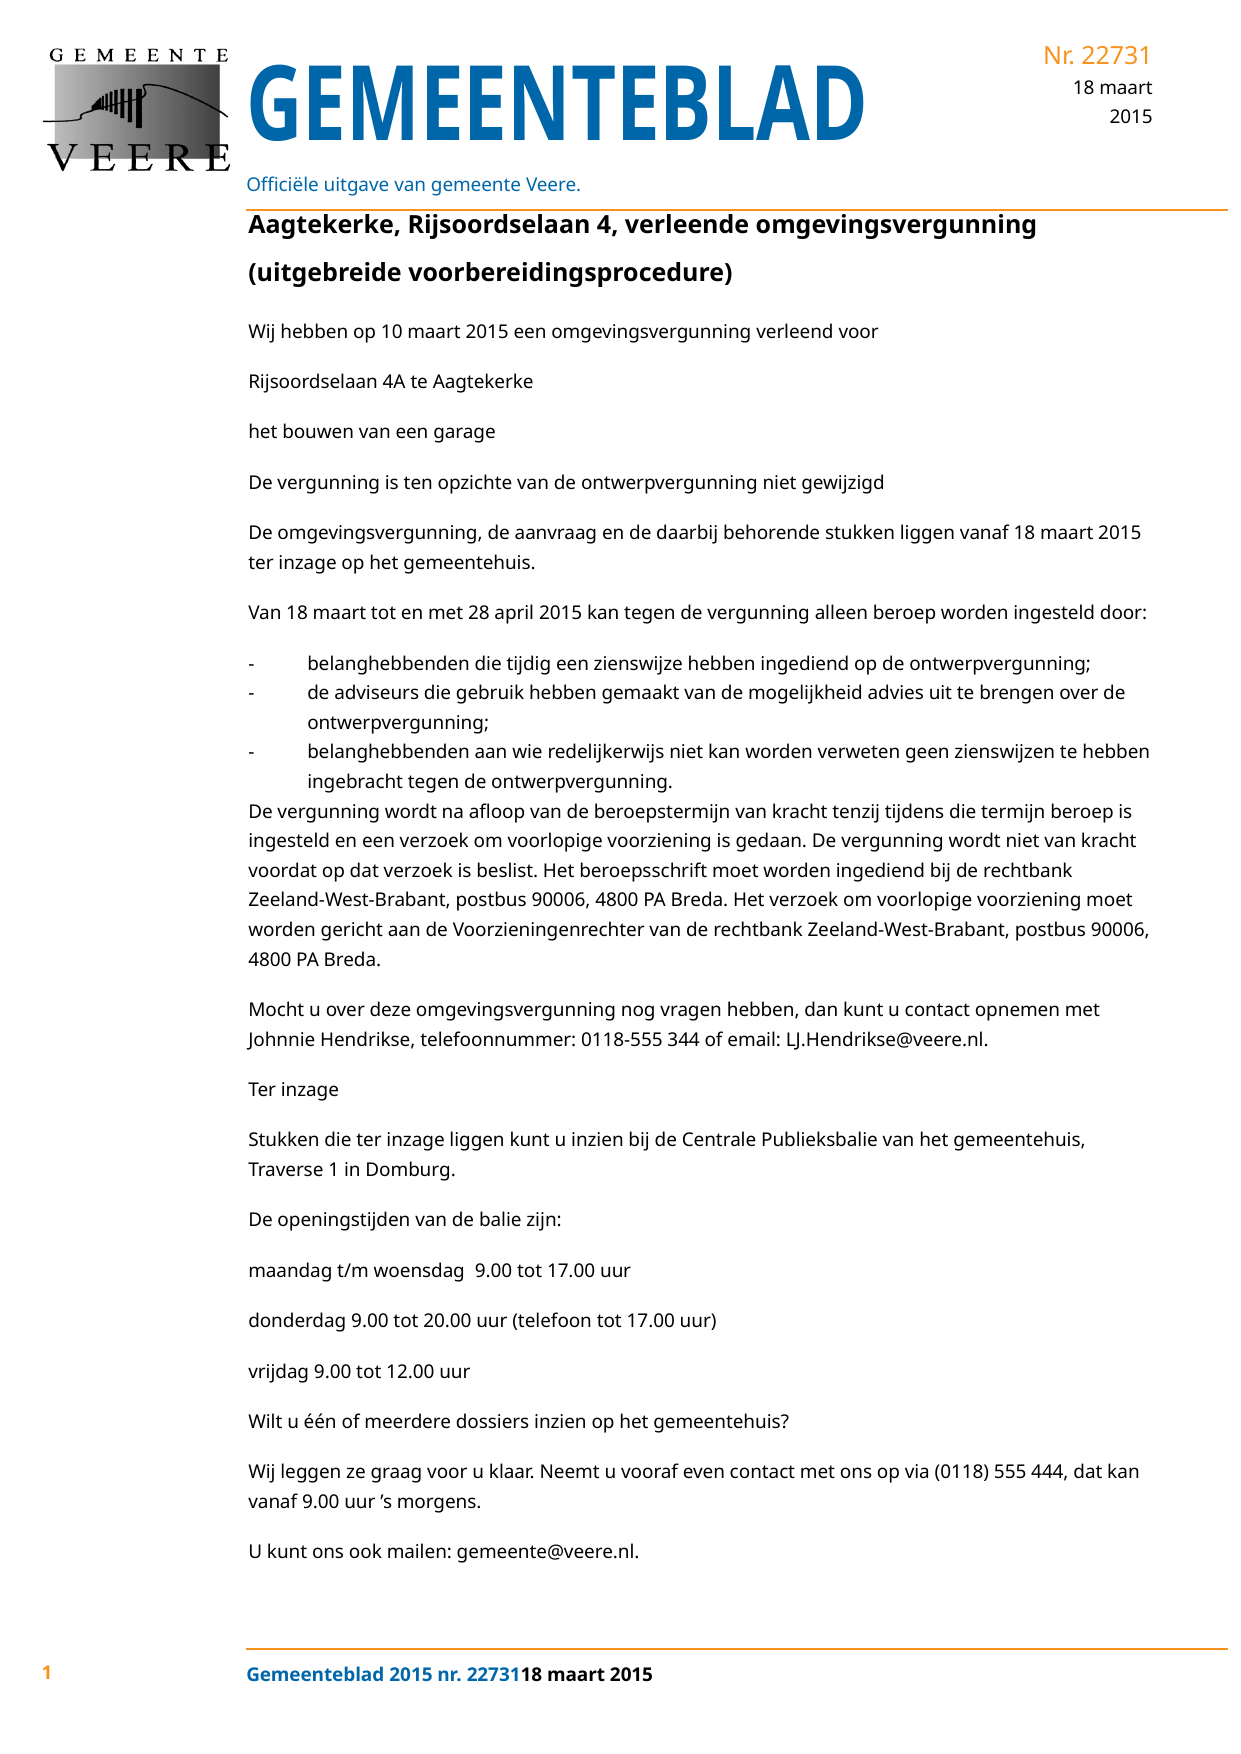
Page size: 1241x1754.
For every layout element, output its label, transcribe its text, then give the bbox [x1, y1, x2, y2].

text Wilt u één of meerdere dossiers inzien op het gemeentehuis? [248, 1408, 1152, 1434]
text Ter inzage [248, 1076, 1152, 1102]
list belanghebbenden die tijdig een zienswijze hebben ingediend op de ontwerpvergunning; [248, 650, 1152, 676]
text Van 18 maart tot en met 28 april 2015 kan tegen de vergunning alleen beroep worden ingesteld door: [248, 599, 1152, 625]
text Wij leggen ze graag voor u klaar. Neemt u vooraf even contact met ons op via (0118) 555 444, dat kan vanaf 9.00 uur ’s morgens. [248, 1459, 1152, 1514]
text Stukken die ter inzage liggen kunt u inzien bij de Centrale Publieksbalie van het gemeentehuis, Traverse 1 in Domburg. [248, 1127, 1152, 1182]
text U kunt ons ook mailen: gemeente@veere.nl. [248, 1539, 1152, 1564]
text vrijdag 9.00 tot 12.00 uur [248, 1358, 1152, 1384]
text het bouwen van een garage [248, 419, 1152, 444]
list belanghebbenden aan wie redelijkerwijs niet kan worden verweten geen zienswijzen te hebben ingebracht tegen de ontwerpvergunning. [248, 739, 1152, 794]
text Mocht u over deze omgevingsvergunning nog vragen hebben, dan kunt u contact opnemen met Johnnie Hendrikse, telefoonnummer: 0118-555 344 of email: LJ.Hendrikse@veere.nl. [248, 996, 1152, 1052]
text Wij hebben op 10 maart 2015 een omgevingsvergunning verleend voor [248, 318, 1152, 344]
text Rijsoordselaan 4A te Aagtekerke [248, 368, 1152, 394]
text De omgevingsvergunning, de aanvraag en de daarbij behorende stukken liggen vanaf 18 maart 2015 ter inzage op het gemeentehuis. [248, 519, 1152, 575]
text maandag t/m woensdag 9.00 tot 17.00 uur [248, 1257, 1152, 1283]
text De vergunning wordt na afloop van de beroepstermijn van kracht tenzij tijdens die termijn beroep is ingesteld en een verzoek om voorlopige voorziening is gedaan. De vergunning wordt niet van kracht voordat op dat verzoek is beslist. Het beroepsschrift moet worden ingediend bij de rechtbank Zeeland-West-Brabant, postbus 90006, 4800 PA Breda. Het verzoek om voorlopige voorziening moet worden gericht aan de Voorzieningenrechter van de rechtbank Zeeland-West-Brabant, postbus 90006, 4800 PA Breda. [248, 798, 1152, 972]
text donderdag 9.00 tot 20.00 uur (telefoon tot 17.00 uur) [248, 1307, 1152, 1333]
text Aagtekerke, Rijsoordselaan 4, verleende omgevingsvergunning (uitgebreide voorbereidingsprocedure) [248, 211, 1152, 288]
text De vergunning is ten opzichte van de ontwerpvergunning niet gewijzigd [248, 469, 1152, 495]
text De openingstijden van de balie zijn: [248, 1207, 1152, 1232]
picture [41, 47, 231, 172]
list de adviseurs die gebruik hebben gemaakt van de mogelijkheid advies uit te brengen over de ontwerpvergunning; [248, 679, 1152, 735]
